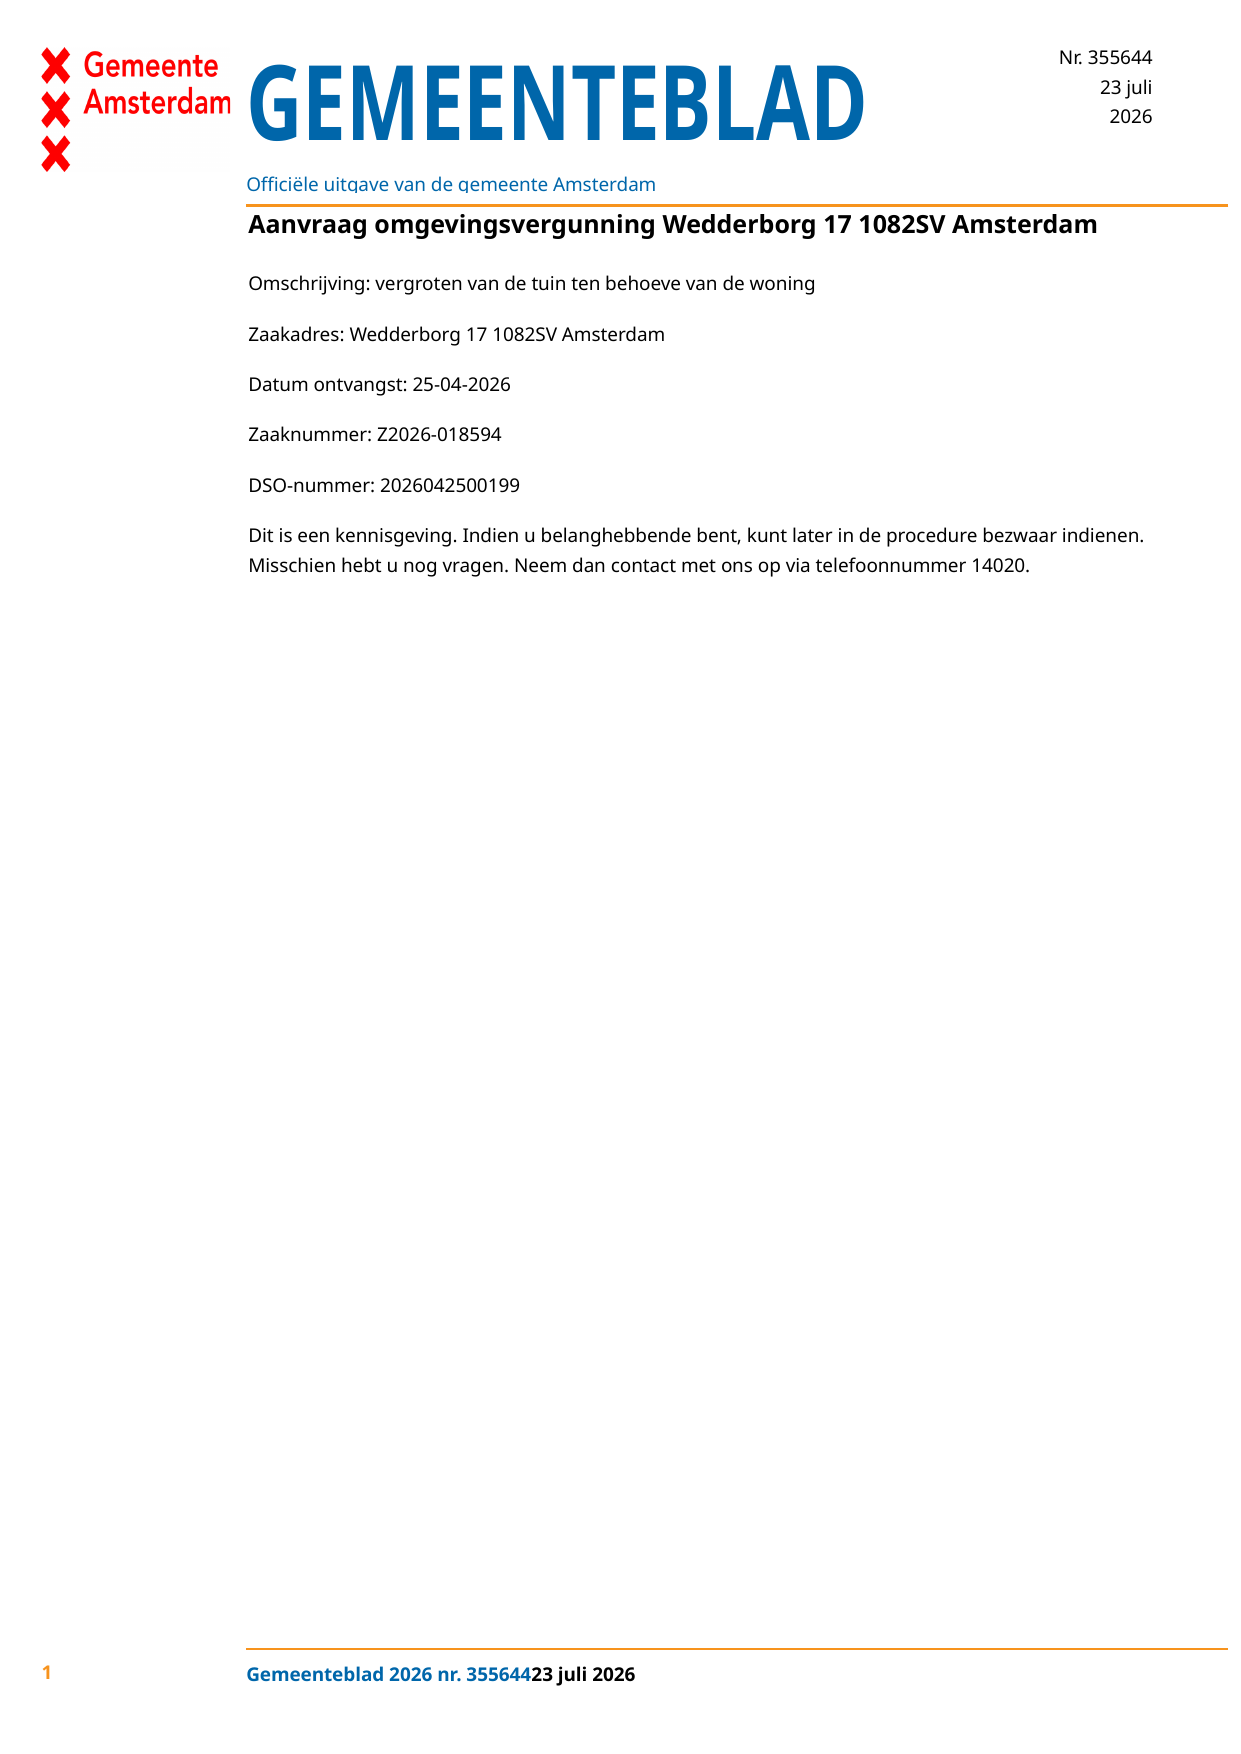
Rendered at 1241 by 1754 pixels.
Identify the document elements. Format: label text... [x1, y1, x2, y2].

text Datum ontvangst: 25-04-2026 [248, 371, 1152, 397]
text Aanvraag omgevingsvergunning Wedderborg 17 1082SV Amsterdam [248, 207, 1152, 241]
text Zaaknummer: Z2026-018594 [248, 422, 1152, 447]
text Omschrijving: vergroten van de tuin ten behoeve van de woning [248, 270, 1152, 296]
text DSO-nummer: 2026042500199 [248, 472, 1152, 498]
picture [41, 47, 231, 172]
text Dit is een kennisgeving. Indien u belanghebbende bent, kunt later in de procedure bezwaar indienen. Misschien hebt u nog vragen. Neem dan contact met ons op via telefoonnummer 14020. [248, 522, 1152, 578]
text Zaakadres: Wedderborg 17 1082SV Amsterdam [248, 321, 1152, 346]
